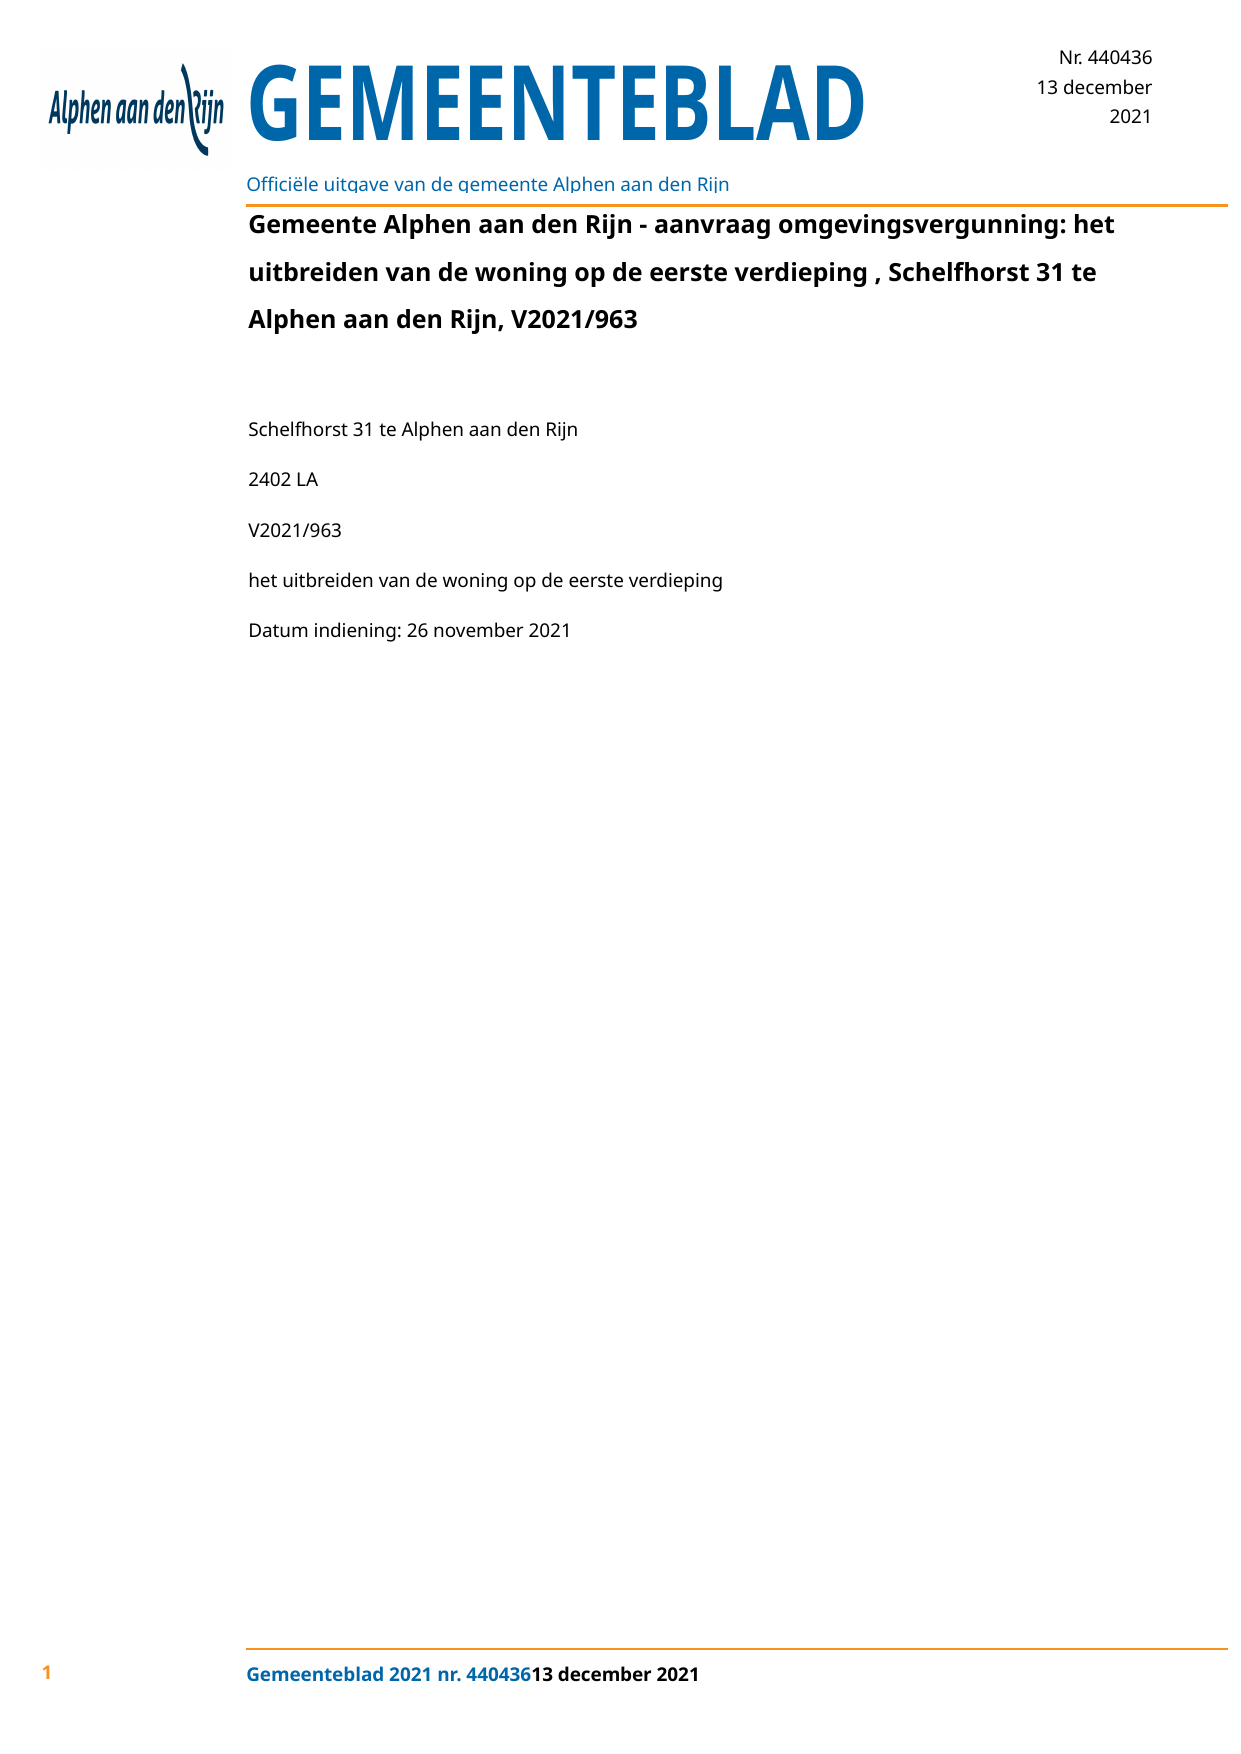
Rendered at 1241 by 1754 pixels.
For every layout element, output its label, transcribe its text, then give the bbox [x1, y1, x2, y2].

text het uitbreiden van de woning op de eerste verdieping [248, 567, 1152, 593]
text Gemeente Alphen aan den Rijn - aanvraag omgevingsvergunning: het uitbreiden van de woning op de eerste verdieping , Schelfhorst 31 te Alphen aan den Rijn, V2021/963 [248, 207, 1152, 336]
text Schelfhorst 31 te Alphen aan den Rijn [248, 416, 1152, 442]
text V2021/963 [248, 517, 1152, 542]
picture [41, 47, 231, 172]
text 2402 LA [248, 466, 1152, 492]
text Datum indiening: 26 november 2021 [248, 618, 1152, 643]
